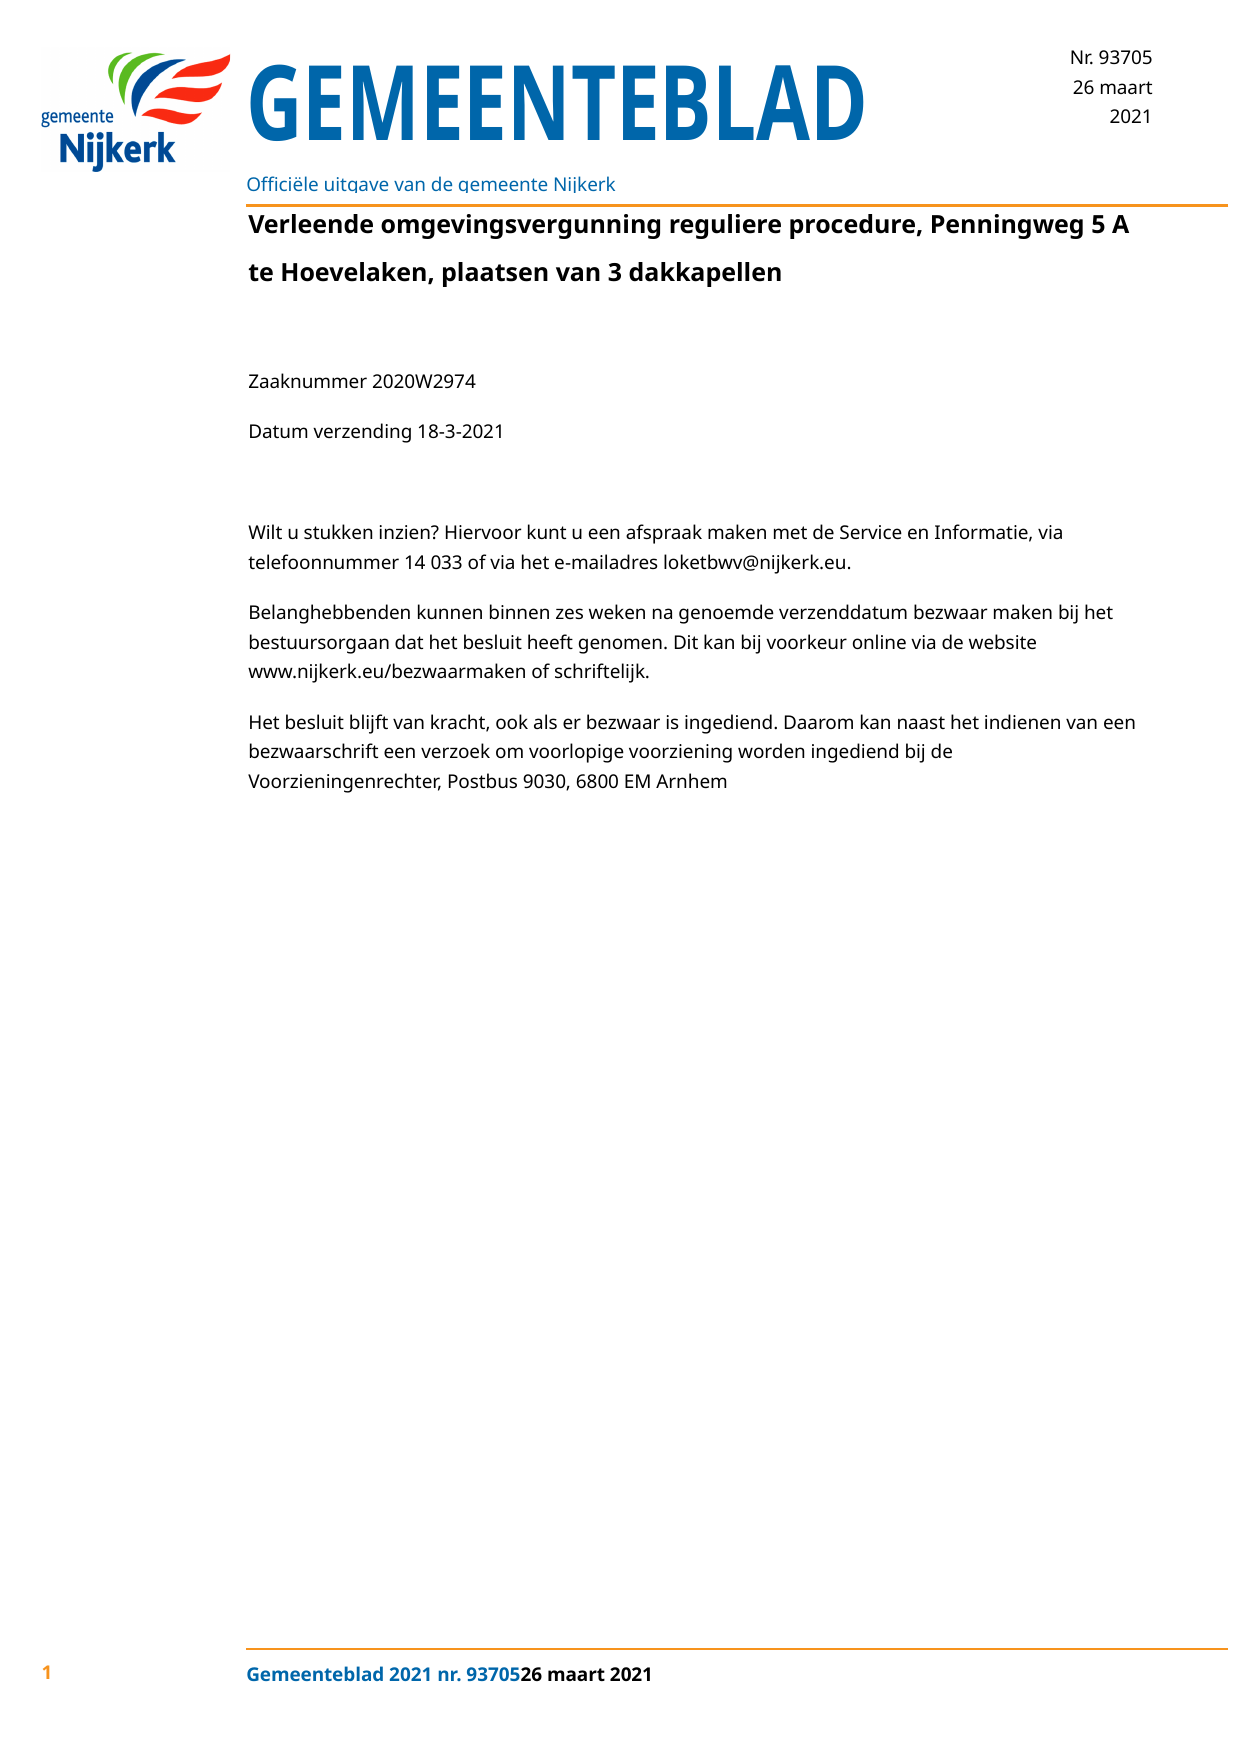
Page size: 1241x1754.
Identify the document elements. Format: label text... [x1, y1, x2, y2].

picture [41, 47, 231, 172]
text Verleende omgevingsvergunning reguliere procedure, Penningweg 5 A te Hoevelaken, plaatsen van 3 dakkapellen [248, 207, 1152, 288]
text Zaaknummer 2020W2974 [248, 368, 1152, 394]
text Belanghebbenden kunnen binnen zes weken na genoemde verzenddatum bezwaar maken bij het bestuursorgaan dat het besluit heeft genomen. Dit kan bij voorkeur online via de website www.nijkerk.eu/bezwaarmaken of schriftelijk. [248, 599, 1152, 684]
text Datum verzending 18-3-2021 [248, 419, 1152, 444]
text Het besluit blijft van kracht, ook als er bezwaar is ingediend. Daarom kan naast het indienen van een bezwaarschrift een verzoek om voorlopige voorziening worden ingediend bij de Voorzieningenrechter, Postbus 9030, 6800 EM Arnhem [248, 709, 1152, 794]
text Wilt u stukken inzien? Hiervoor kunt u een afspraak maken met de Service en Informatie, via telefoonnummer 14 033 of via het e-mailadres loketbwv@nijkerk.eu. [248, 519, 1152, 575]
